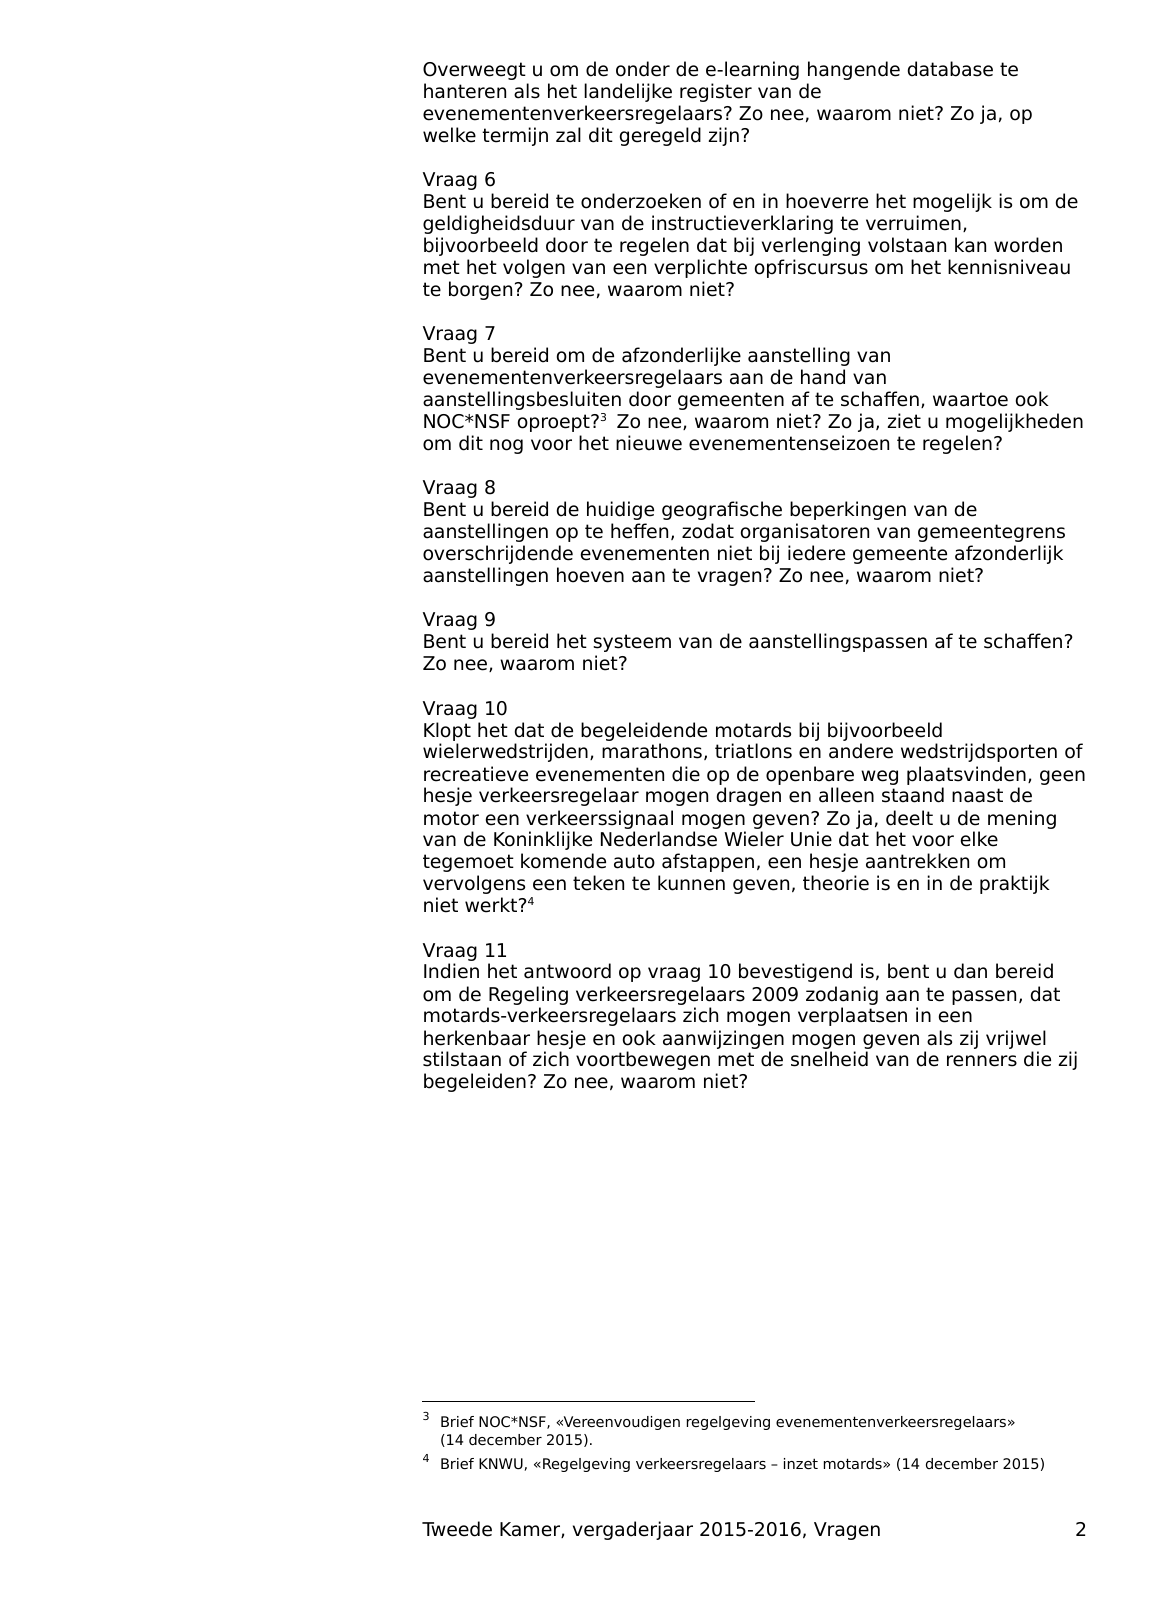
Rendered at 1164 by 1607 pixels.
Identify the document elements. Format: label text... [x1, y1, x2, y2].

text Indien het antwoord op vraag 10 bevestigend is, bent u dan bereid om de Regeling verkeersregelaars 2009 zodanig aan te passen, dat motards-verkeersregelaars zich mogen verplaatsen in een herkenbaar hesje en ook aanwijzingen mogen geven als zij vrijwel stilstaan of zich voortbewegen met de snelheid van de renners die zij begeleiden? Zo nee, waarom niet? [422, 961, 1087, 1093]
text Bent u bereid het systeem van de aanstellingspassen af te schaffen? Zo nee, waarom niet? [422, 631, 1087, 675]
text Vraag 10 [422, 697, 1087, 719]
text Brief KNWU, «Regelgeving verkeersregelaars – inzet motards» (14 december 2015) [422, 1452, 1087, 1474]
text Brief NOC*NSF, «Vereenvoudigen regelgeving evenementenverkeersregelaars» (14 december 2015). [422, 1410, 1087, 1449]
text Overweegt u om de onder de e-learning hangende database te hanteren als het landelijke register van de evenementenverkeersregelaars? Zo nee, waarom niet? Zo ja, op welke termijn zal dit geregeld zijn? [422, 59, 1087, 147]
text Klopt het dat de begeleidende motards bij bijvoorbeeld wielerwedstrijden, marathons, triatlons en andere wedstrijdsporten of recreatieve evenementen die op de openbare weg plaatsvinden, geen hesje verkeersregelaar mogen dragen en alleen staand naast de motor een verkeerssignaal mogen geven? Zo ja, deelt u de mening van de Koninklijke Nederlandse Wieler Unie dat het voor elke tegemoet komende auto afstappen, een hesje aantrekken om vervolgens een teken te kunnen geven, theorie is en in de praktijk niet werkt? [422, 719, 1087, 917]
text Bent u bereid te onderzoeken of en in hoeverre het mogelijk is om de geldigheidsduur van de instructieverklaring te verruimen, bijvoorbeeld door te regelen dat bij verlenging volstaan kan worden met het volgen van een verplichte opfriscursus om het kennisniveau te borgen? Zo nee, waarom niet? [422, 191, 1087, 301]
text Bent u bereid om de afzonderlijke aanstelling van evenementenverkeersregelaars aan de hand van aanstellingsbesluiten door gemeenten af te schaffen, waartoe ook NOC*NSF oproept? Zo nee, waarom niet? Zo ja, ziet u mogelijkheden om dit nog voor het nieuwe evenementenseizoen te regelen? [422, 345, 1087, 455]
text Vraag 9 [422, 609, 1087, 631]
text Vraag 6 [422, 169, 1087, 191]
text Bent u bereid de huidige geografische beperkingen van de aanstellingen op te heffen, zodat organisatoren van gemeentegrens overschrijdende evenementen niet bij iedere gemeente afzonderlijk aanstellingen hoeven aan te vragen? Zo nee, waarom niet? [422, 499, 1087, 587]
text Vraag 8 [422, 477, 1087, 499]
text Vraag 11 [422, 939, 1087, 961]
text Vraag 7 [422, 323, 1087, 345]
